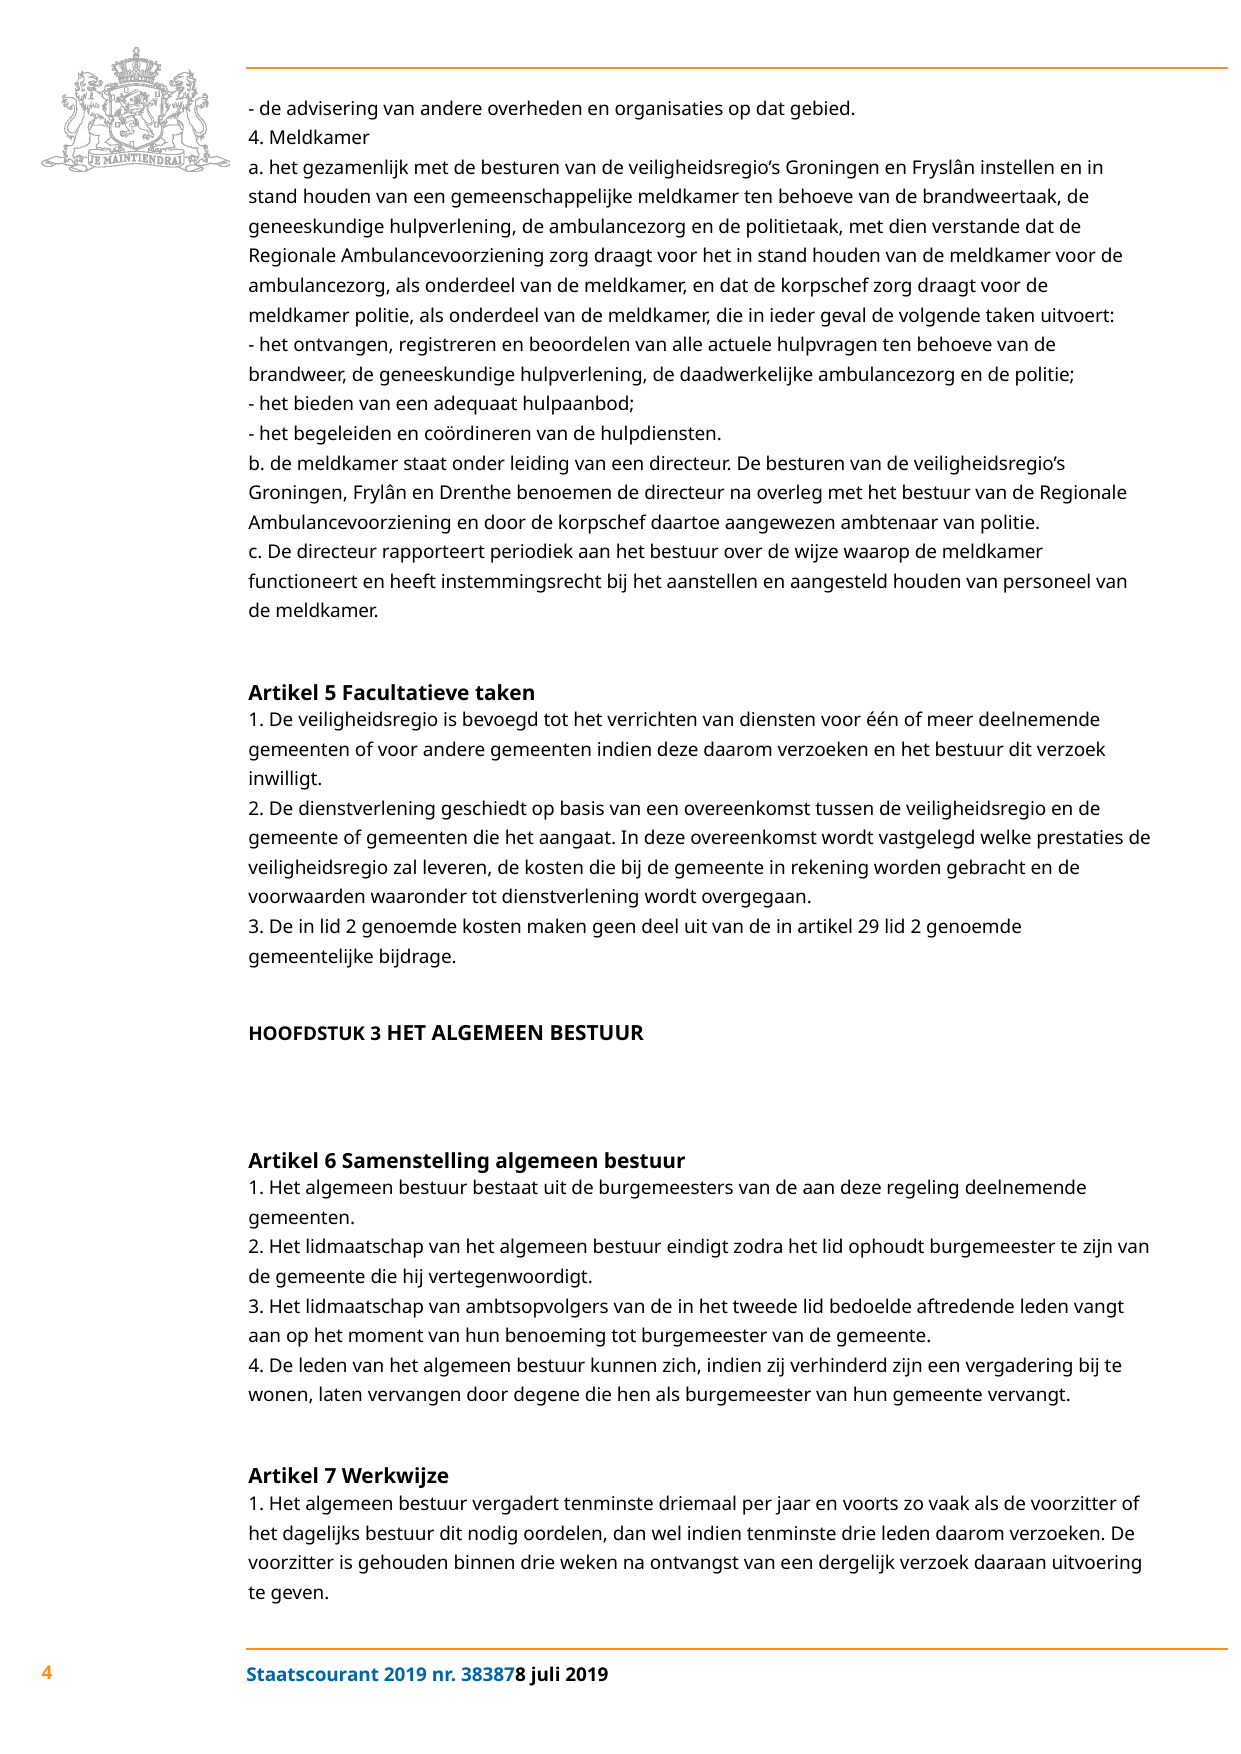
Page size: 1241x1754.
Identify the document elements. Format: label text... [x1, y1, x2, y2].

text - het ontvangen, registreren en beoordelen van alle actuele hulpvragen ten behoeve van de brandweer, de geneeskundige hulpverlening, de daadwerkelijke ambulancezorg en de politie; [248, 331, 1152, 387]
text 4. Meldkamer [248, 124, 1152, 150]
text 4. De leden van het algemeen bestuur kunnen zich, indien zij verhinderd zijn een vergadering bij te wonen, laten vervangen door degene die hen als burgemeester van hun gemeente vervangt. [248, 1352, 1152, 1407]
picture [41, 47, 231, 172]
text HOOFDSTUK 3 HET ALGEMEEN BESTUUR [248, 1018, 1152, 1046]
text Artikel 7 Werkwijze [248, 1462, 1152, 1490]
text - het begeleiden en coördineren van de hulpdiensten. [248, 420, 1152, 446]
text 2. De dienstverlening geschiedt op basis van een overeenkomst tussen de veiligheidsregio en de gemeente of gemeenten die het aangaat. In deze overeenkomst wordt vastgelegd welke prestaties de veiligheidsregio zal leveren, de kosten die bij de gemeente in rekening worden gebracht en de voorwaarden waaronder tot dienstverlening wordt overgegaan. [248, 795, 1152, 909]
text 2. Het lidmaatschap van het algemeen bestuur eindigt zodra het lid ophoudt burgemeester te zijn van de gemeente die hij vertegenwoordigt. [248, 1234, 1152, 1289]
text a. het gezamenlijk met de besturen van de veiligheidsregio’s Groningen en Fryslân instellen en in stand houden van een gemeenschappelijke meldkamer ten behoeve van de brandweertaak, de geneeskundige hulpverlening, de ambulancezorg en de politietaak, met dien verstande dat de Regionale Ambulancevoorziening zorg draagt voor het in stand houden van de meldkamer voor de ambulancezorg, als onderdeel van de meldkamer, en dat de korpschef zorg draagt voor de meldkamer politie, als onderdeel van de meldkamer, die in ieder geval de volgende taken uitvoert: [248, 154, 1152, 328]
text c. De directeur rapporteert periodiek aan het bestuur over de wijze waarop de meldkamer functioneert en heeft instemmingsrecht bij het aanstellen en aangesteld houden van personeel van de meldkamer. [248, 538, 1152, 623]
text - de advisering van andere overheden en organisaties op dat gebied. [248, 95, 1152, 121]
text 1. De veiligheidsregio is bevoegd tot het verrichten van diensten voor één of meer deelnemende gemeenten of voor andere gemeenten indien deze daarom verzoeken en het bestuur dit verzoek inwilligt. [248, 706, 1152, 791]
text 1. Het algemeen bestuur vergadert tenminste driemaal per jaar en voorts zo vaak als de voorzitter of het dagelijks bestuur dit nodig oordelen, dan wel indien tenminste drie leden daarom verzoeken. De voorzitter is gehouden binnen drie weken na ontvangst van een dergelijk verzoek daaraan uitvoering te geven. [248, 1490, 1152, 1604]
text - het bieden van een adequaat hulpaanbod; [248, 391, 1152, 416]
text Artikel 6 Samenstelling algemeen bestuur [248, 1146, 1152, 1174]
text b. de meldkamer staat onder leiding van een directeur. De besturen van de veiligheidsregio’s Groningen, Frylân en Drenthe benoemen de directeur na overleg met het bestuur van de Regionale Ambulancevoorziening en door de korpschef daartoe aangewezen ambtenaar van politie. [248, 450, 1152, 535]
text 3. De in lid 2 genoemde kosten maken geen deel uit van de in artikel 29 lid 2 genoemde gemeentelijke bijdrage. [248, 913, 1152, 968]
text 1. Het algemeen bestuur bestaat uit de burgemeesters van de aan deze regeling deelnemende gemeenten. [248, 1174, 1152, 1230]
text 3. Het lidmaatschap van ambtsopvolgers van de in het tweede lid bedoelde aftredende leden vangt aan op het moment van hun benoeming tot burgemeester van de gemeente. [248, 1293, 1152, 1348]
text Artikel 5 Facultatieve taken [248, 678, 1152, 706]
